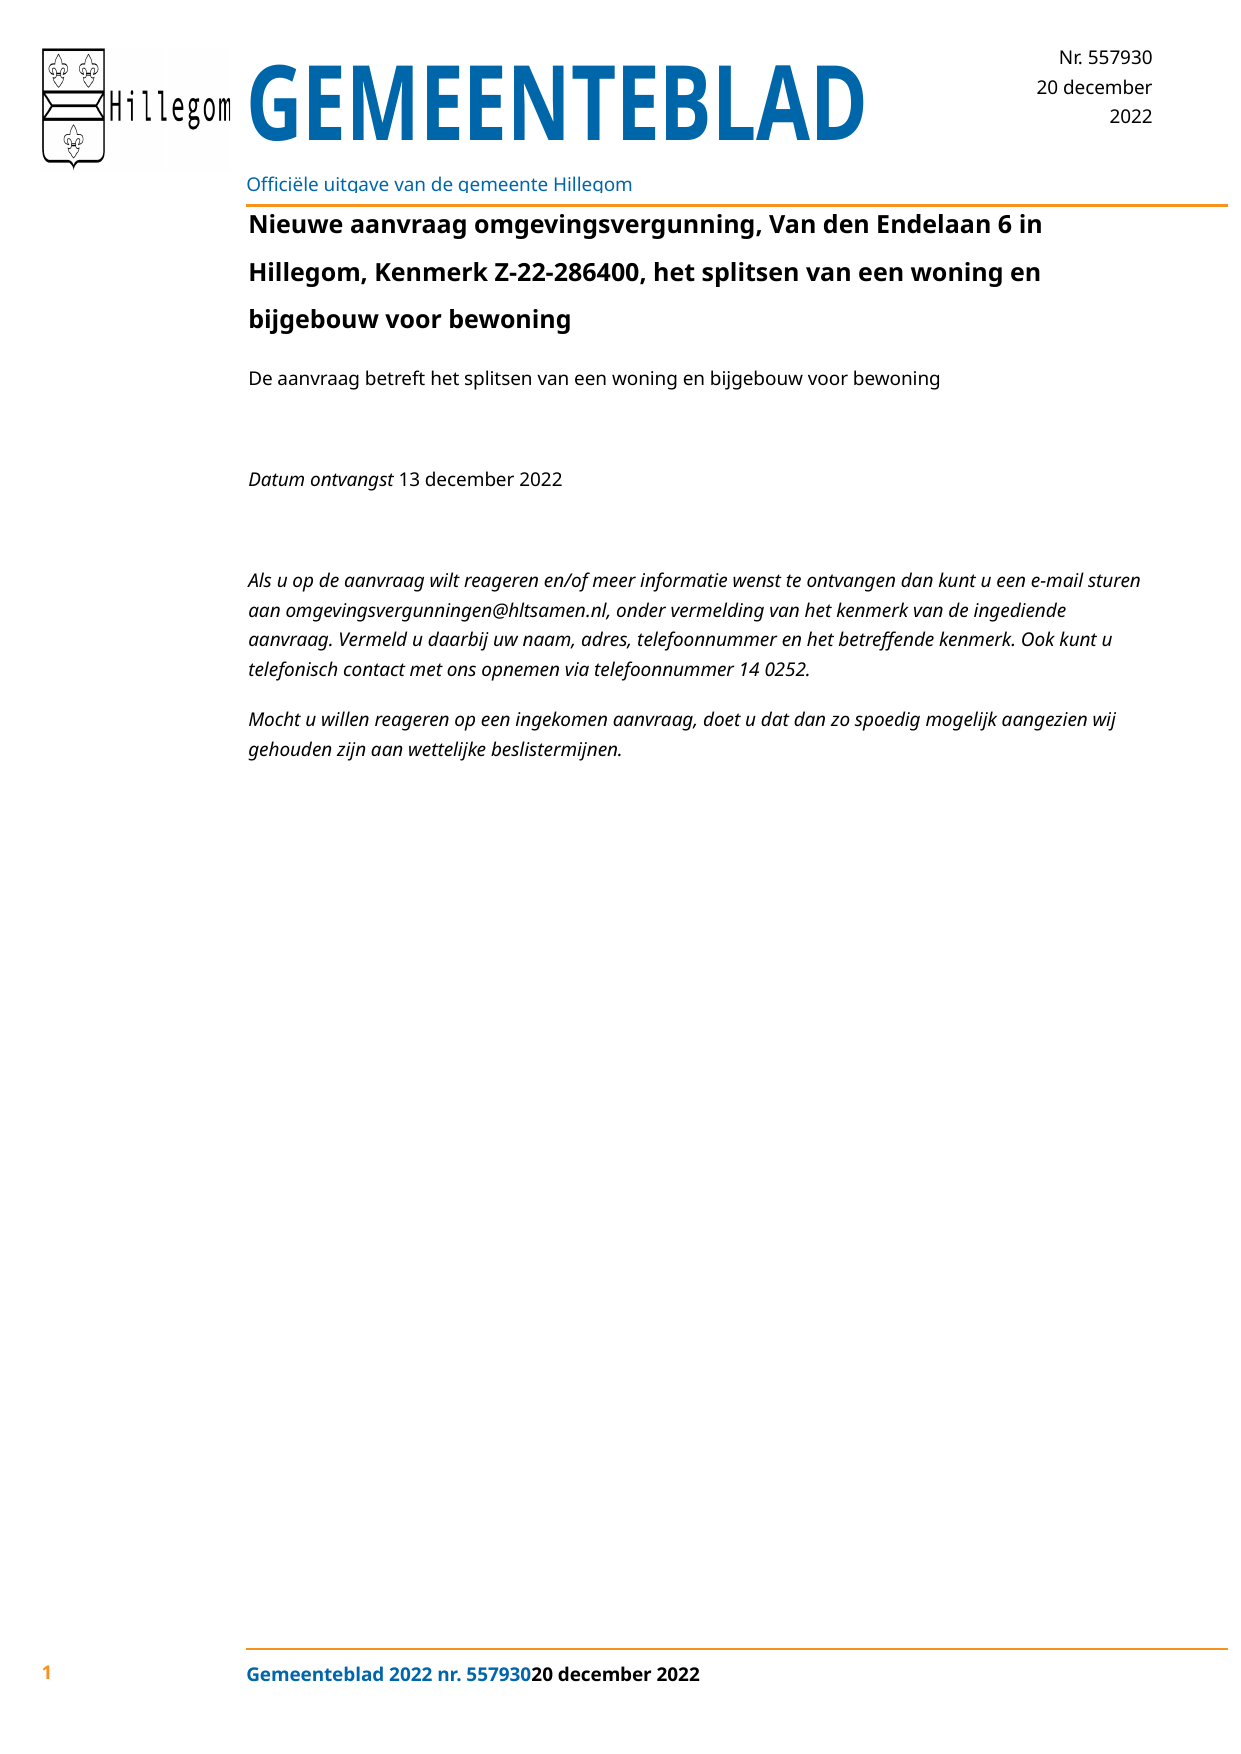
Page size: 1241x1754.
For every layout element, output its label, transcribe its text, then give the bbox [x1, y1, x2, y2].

text Als u op de aanvraag wilt reageren en/of meer informatie wenst te ontvangen dan kunt u een e-mail sturen aan omgevingsvergunningen@hltsamen.nl, onder vermelding van het kenmerk van de ingediende aanvraag. Vermeld u daarbij uw naam, adres, telefoonnummer en het betreffende kenmerk. Ook kunt u telefonisch contact met ons opnemen via telefoonnummer 14 0252. [248, 567, 1152, 682]
text Mocht u willen reageren op een ingekomen aanvraag, doet u dat dan zo spoedig mogelijk aangezien wij gehouden zijn aan wettelijke beslistermijnen. [248, 706, 1152, 762]
text Nieuwe aanvraag omgevingsvergunning, Van den Endelaan 6 in Hillegom, Kenmerk Z-22-286400, het splitsen van een woning en bijgebouw voor bewoning [248, 207, 1152, 336]
text De aanvraag betreft het splitsen van een woning en bijgebouw voor bewoning [248, 366, 1152, 391]
picture [41, 47, 231, 172]
text Datum ontvangst 13 december 2022 [248, 466, 1152, 492]
